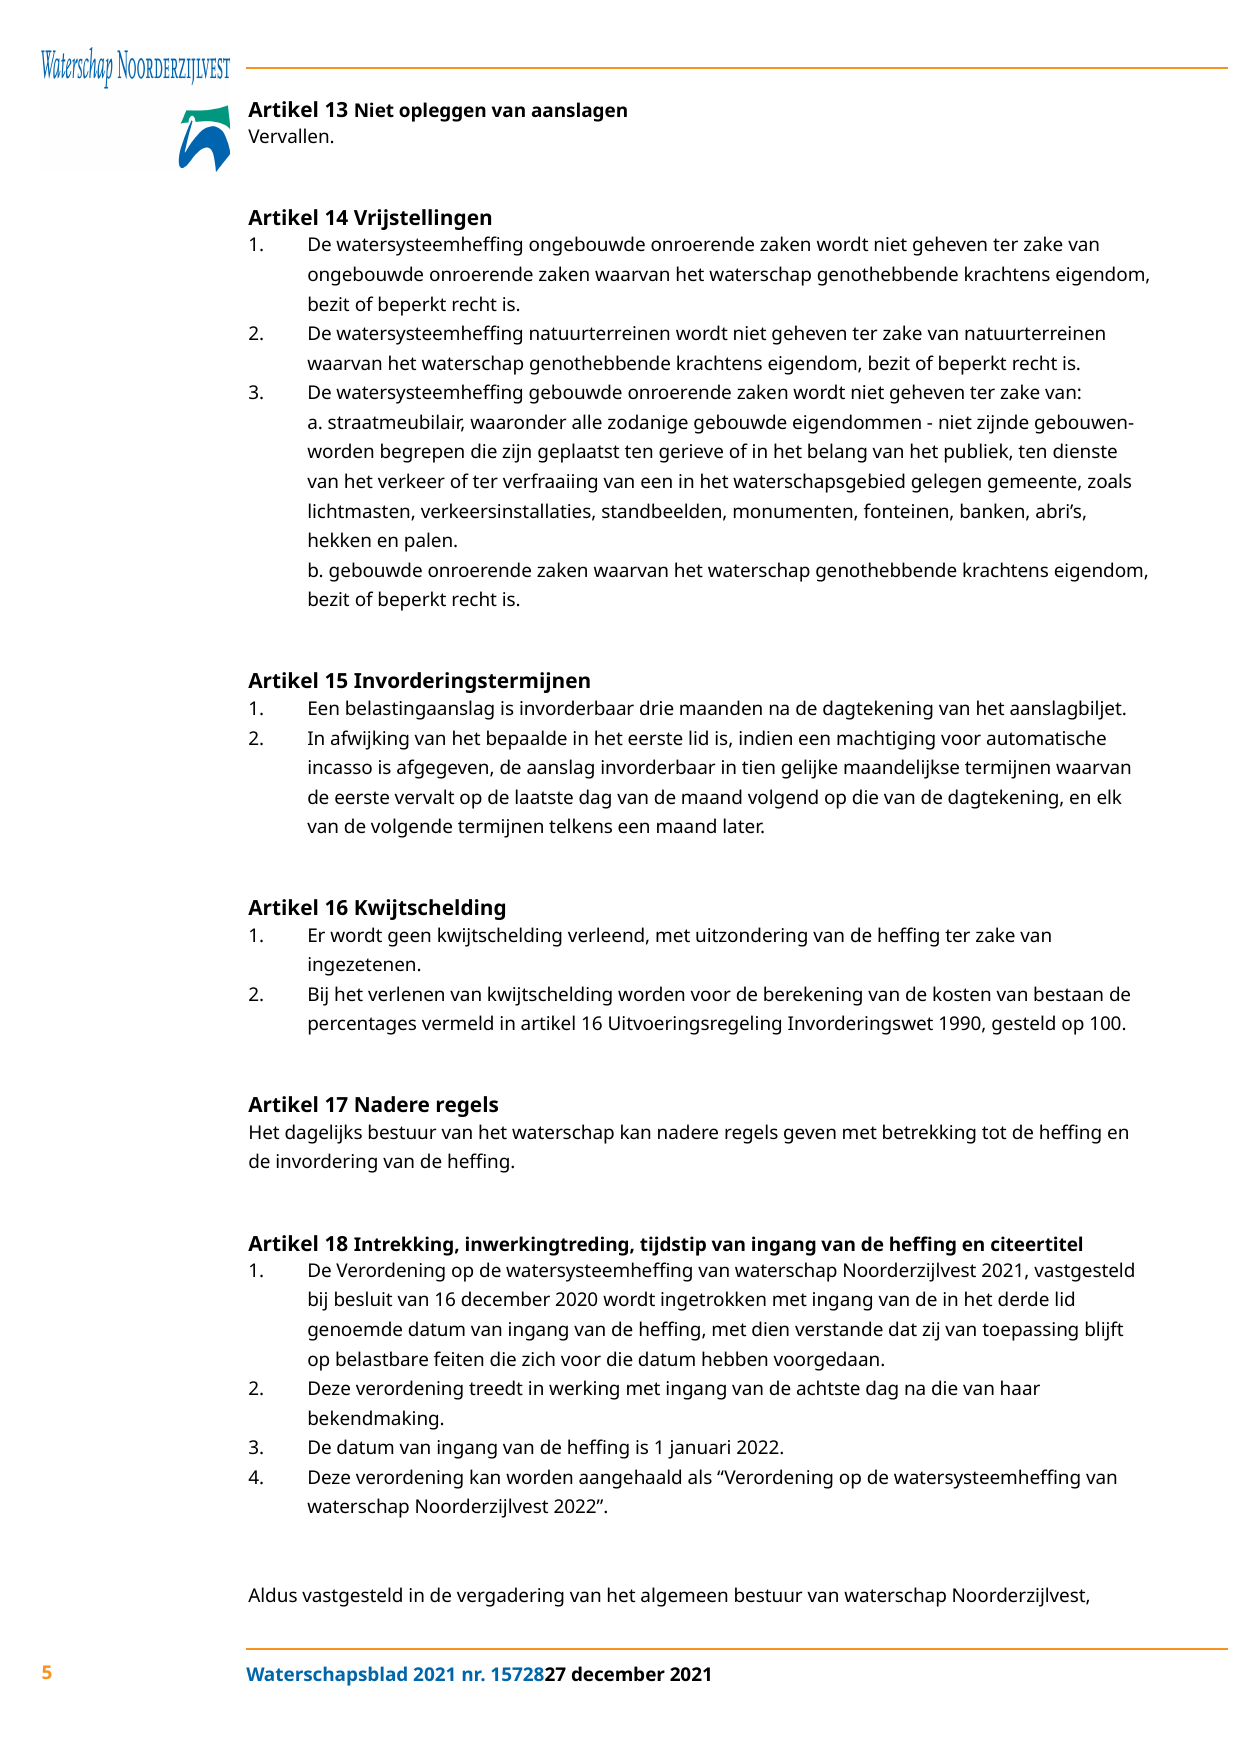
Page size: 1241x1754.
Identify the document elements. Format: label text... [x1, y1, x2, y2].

list De datum van ingang van de heffing is 1 januari 2022. [248, 1434, 1152, 1460]
list Bij het verlenen van kwijtschelding worden voor de berekening van de kosten van bestaan de percentages vermeld in artikel 16 Uitvoeringsregeling Invorderingswet 1990, gesteld op 100. [248, 981, 1152, 1036]
list Deze verordening kan worden aangehaald als “Verordening op de watersysteemheffing van waterschap Noorderzijlvest 2022”. [248, 1464, 1152, 1519]
list In afwijking van het bepaalde in het eerste lid is, indien een machtiging voor automatische incasso is afgegeven, de aanslag invorderbaar in tien gelijke maandelijkse termijnen waarvan de eerste vervalt op de laatste dag van de maand volgend op die van de dagtekening, en elk van de volgende termijnen telkens een maand later. [248, 725, 1152, 839]
list De watersysteemheffing gebouwde onroerende zaken wordt niet geheven ter zake van: [248, 379, 1152, 405]
list Er wordt geen kwijtschelding verleend, met uitzondering van de heffing ter zake van ingezetenen. [248, 922, 1152, 977]
text Artikel 15 Invorderingstermijnen [248, 667, 1152, 695]
list Een belastingaanslag is invorderbaar drie maanden na de dagtekening van het aanslagbiljet. [248, 695, 1152, 721]
text Aldus vastgesteld in de vergadering van het algemeen bestuur van waterschap Noorderzijlvest, [248, 1582, 1152, 1608]
list De watersysteemheffing ongebouwde onroerende zaken wordt niet geheven ter zake van ongebouwde onroerende zaken waarvan het waterschap genothebbende krachtens eigendom, bezit of beperkt recht is. [248, 232, 1152, 317]
list De watersysteemheffing natuurterreinen wordt niet geheven ter zake van natuurterreinen waarvan het waterschap genothebbende krachtens eigendom, bezit of beperkt recht is. [248, 320, 1152, 376]
picture [41, 47, 231, 172]
list Deze verordening treedt in werking met ingang van de achtste dag na die van haar bekendmaking. [248, 1375, 1152, 1431]
text Artikel 14 Vrijstellingen [248, 203, 1152, 232]
list De Verordening op de watersysteemheffing van waterschap Noorderzijlvest 2021, vastgesteld bij besluit van 16 december 2020 wordt ingetrokken met ingang van de in het derde lid genoemde datum van ingang van de heffing, met dien verstande dat zij van toepassing blijft op belastbare feiten die zich voor die datum hebben voorgedaan. [248, 1257, 1152, 1372]
text Artikel 17 Nadere regels [248, 1091, 1152, 1119]
list b. gebouwde onroerende zaken waarvan het waterschap genothebbende krachtens eigendom, bezit of beperkt recht is. [248, 557, 1152, 612]
text Het dagelijks bestuur van het waterschap kan nadere regels geven met betrekking tot de heffing en de invordering van de heffing. [248, 1119, 1152, 1174]
text Artikel 18 Intrekking, inwerkingtreding, tijdstip van ingang van de heffing en citeertitel [248, 1229, 1152, 1257]
text Vervallen. [248, 123, 1152, 149]
text Artikel 13 Niet opleggen van aanslagen [248, 95, 1152, 123]
list a. straatmeubilair, waaronder alle zodanige gebouwde eigendommen - niet zijnde gebouwen- worden begrepen die zijn geplaatst ten gerieve of in het belang van het publiek, ten dienste van het verkeer of ter verfraaiing van een in het waterschapsgebied gelegen gemeente, zoals lichtmasten, verkeersinstallaties, standbeelden, monumenten, fonteinen, banken, abri’s, hekken en palen. [248, 409, 1152, 553]
text Artikel 16 Kwijtschelding [248, 893, 1152, 922]
